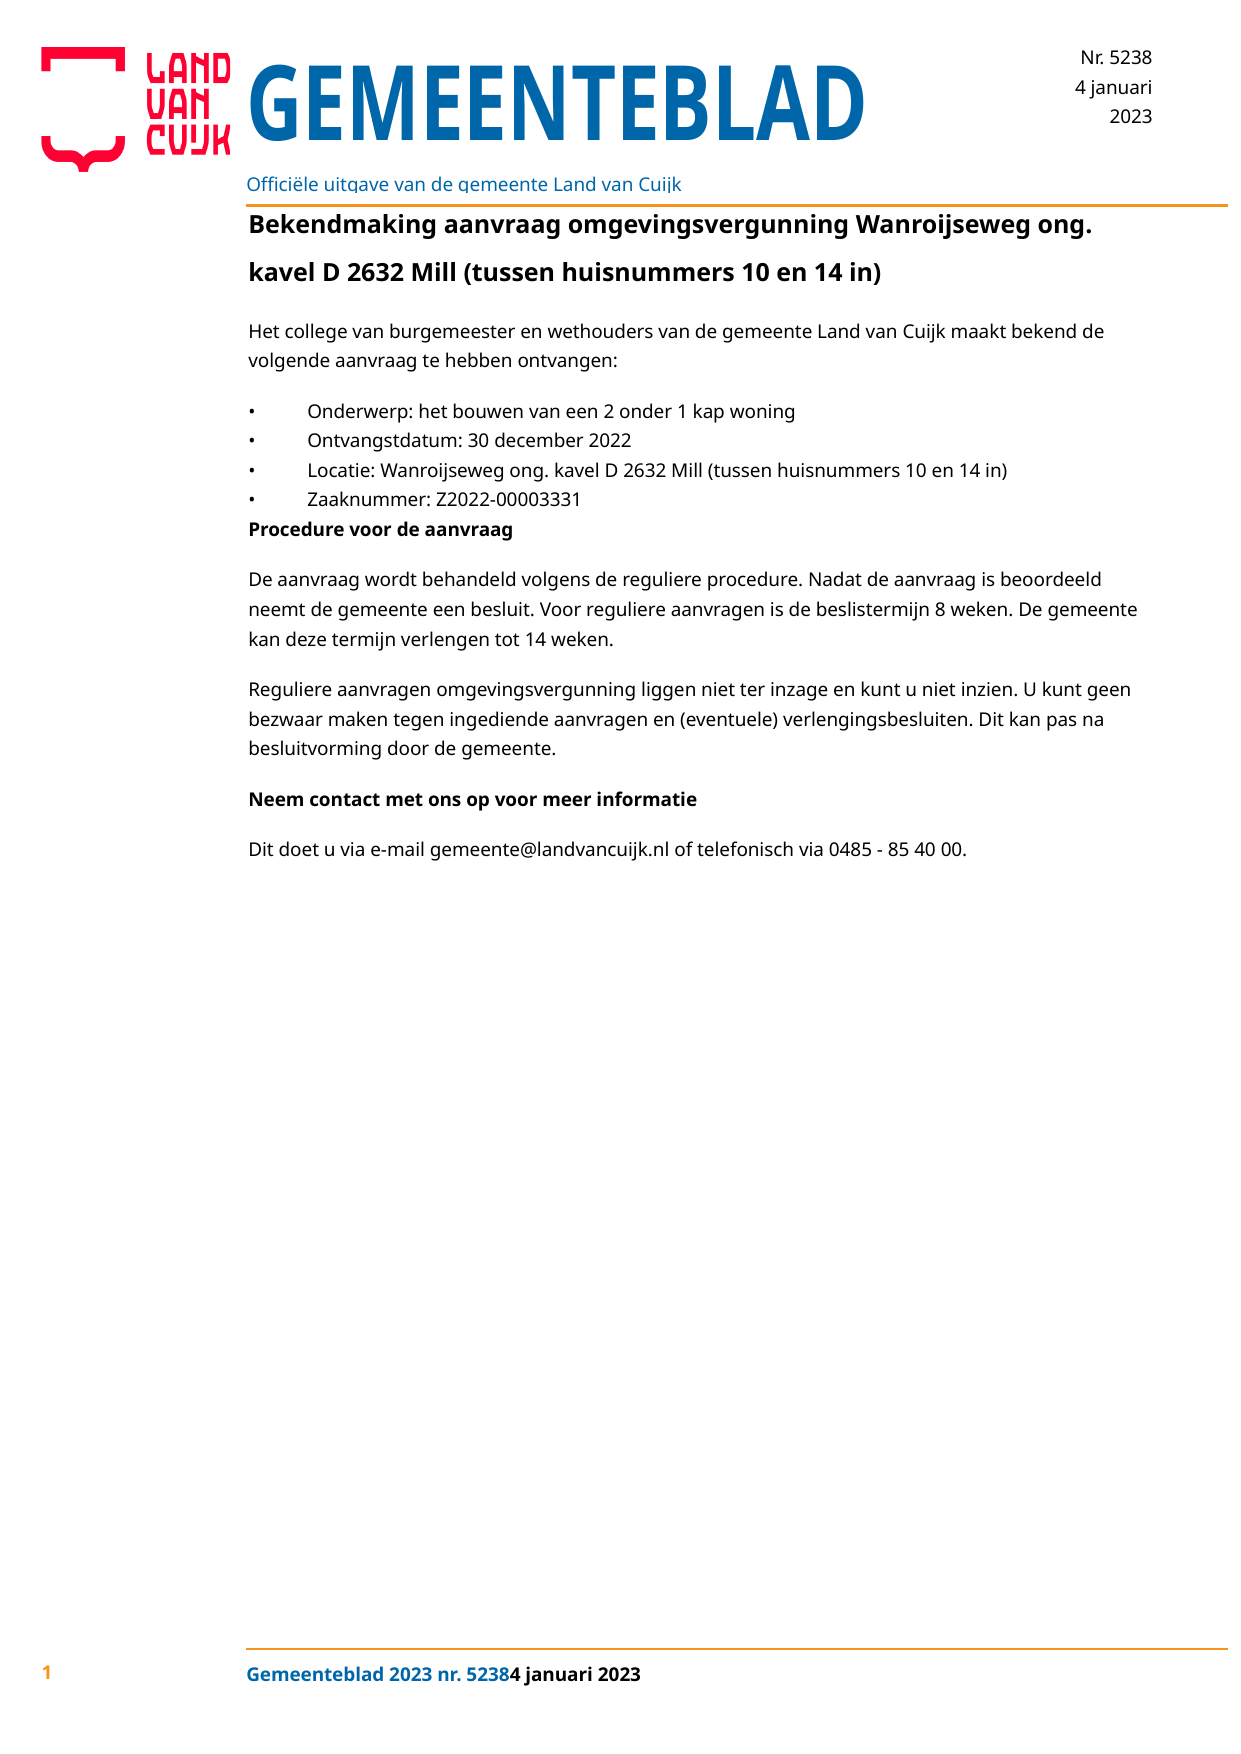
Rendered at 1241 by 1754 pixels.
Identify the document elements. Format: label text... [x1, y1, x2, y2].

list Ontvangstdatum: 30 december 2022 [248, 427, 1152, 453]
list Locatie: Wanroijseweg ong. kavel D 2632 Mill (tussen huisnummers 10 en 14 in) [248, 457, 1152, 483]
text De aanvraag wordt behandeld volgens de reguliere procedure. Nadat de aanvraag is beoordeeld neemt de gemeente een besluit. Voor reguliere aanvragen is de beslistermijn 8 weken. De gemeente kan deze termijn verlengen tot 14 weken. [248, 567, 1152, 652]
list Zaaknummer: Z2022-00003331 [248, 487, 1152, 512]
text Reguliere aanvragen omgevingsvergunning liggen niet ter inzage en kunt u niet inzien. U kunt geen bezwaar maken tegen ingediende aanvragen en (eventuele) verlengingsbesluiten. Dit kan pas na besluitvorming door de gemeente. [248, 676, 1152, 761]
text Bekendmaking aanvraag omgevingsvergunning Wanroijseweg ong. kavel D 2632 Mill (tussen huisnummers 10 en 14 in) [248, 207, 1152, 288]
text Het college van burgemeester en wethouders van de gemeente Land van Cuijk maakt bekend de volgende aanvraag te hebben ontvangen: [248, 318, 1152, 373]
list Onderwerp: het bouwen van een 2 onder 1 kap woning [248, 398, 1152, 424]
picture [41, 47, 231, 172]
text Dit doet u via e-mail gemeente@landvancuijk.nl of telefonisch via 0485 - 85 40 00. [248, 836, 1152, 862]
text Neem contact met ons op voor meer informatie [248, 786, 1152, 812]
text Procedure voor de aanvraag [248, 516, 1152, 542]
